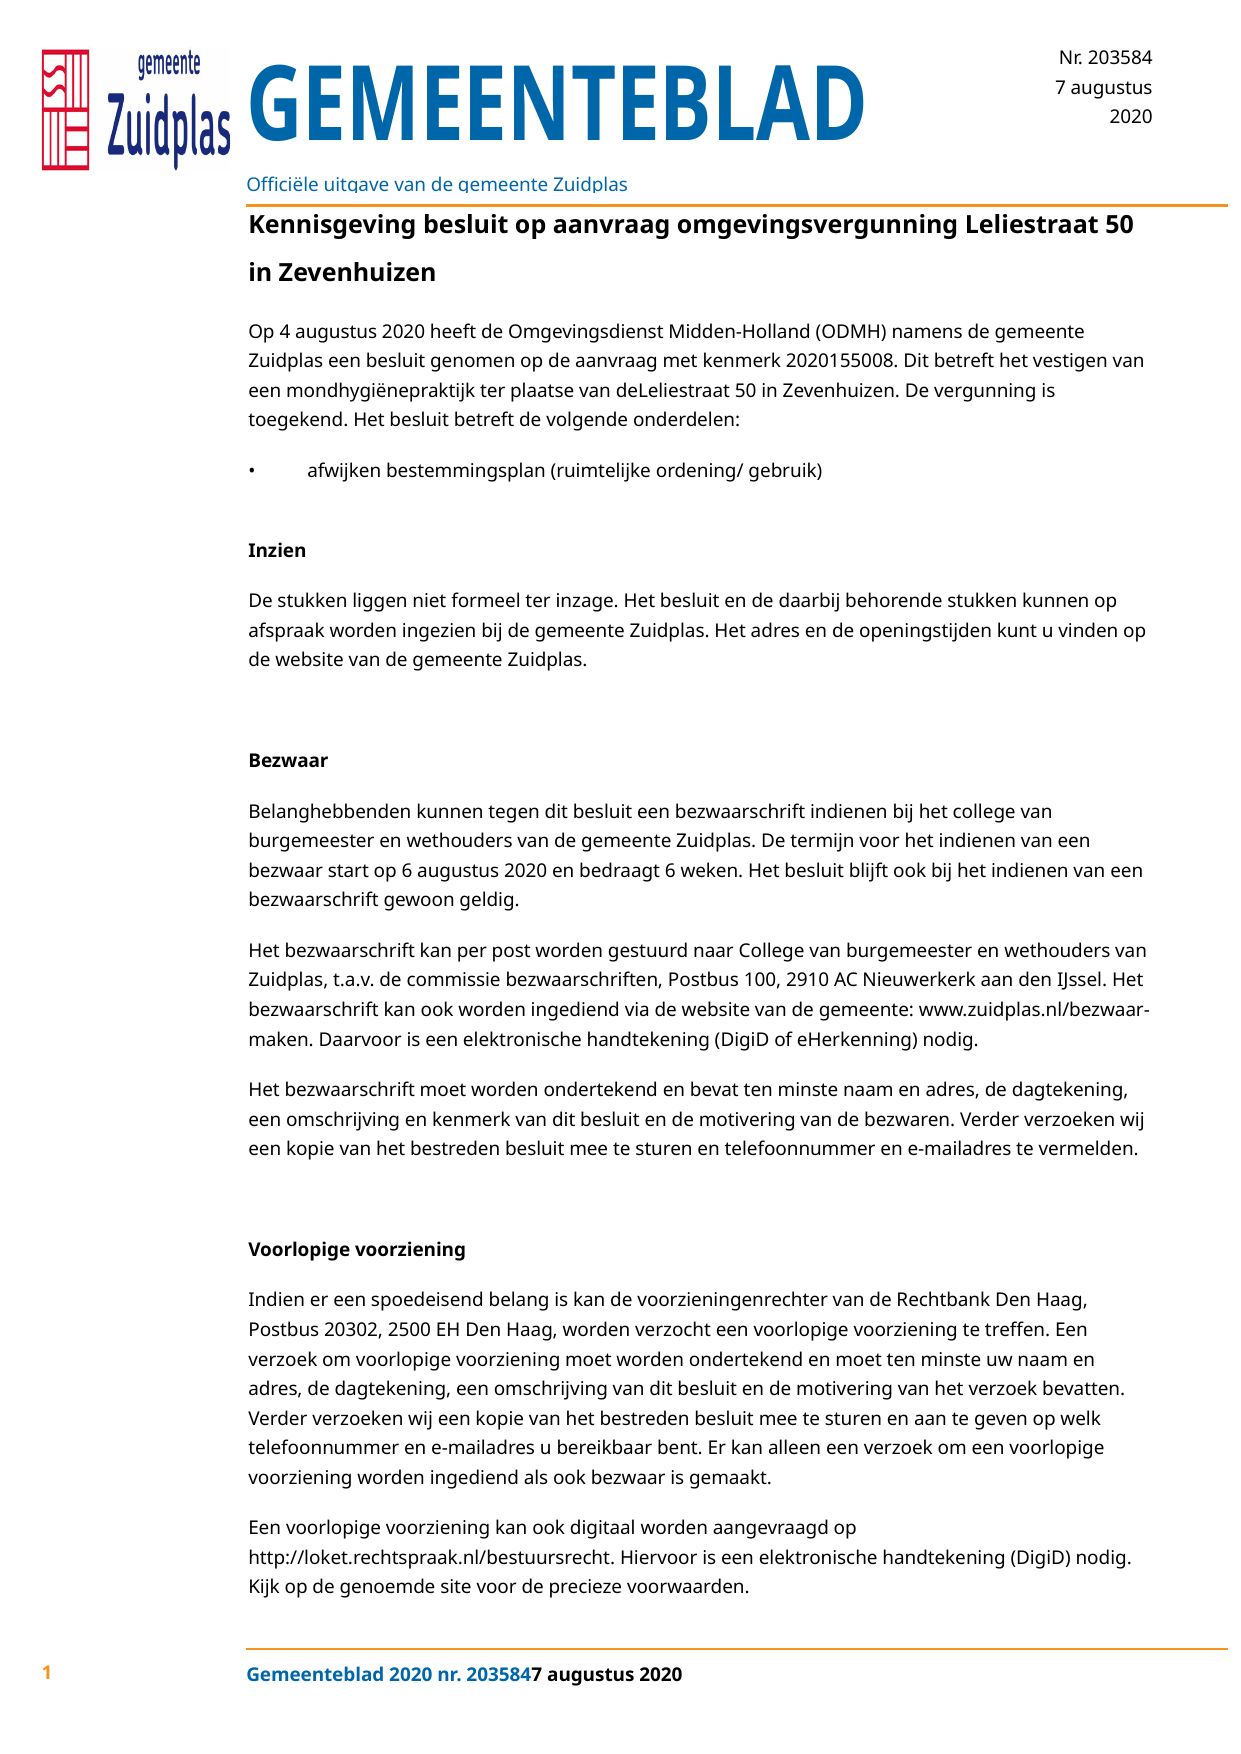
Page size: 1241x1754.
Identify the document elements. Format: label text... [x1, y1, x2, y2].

list afwijken bestemmingsplan (ruimtelijke ordening/ gebruik) [248, 457, 1152, 483]
text Het bezwaarschrift kan per post worden gestuurd naar College van burgemeester en wethouders van Zuidplas, t.a.v. de commissie bezwaarschriften, Postbus 100, 2910 AC Nieuwerkerk aan den IJssel. Het bezwaarschrift kan ook worden ingediend via de website van de gemeente: www.zuidplas.nl/bezwaar-maken. Daarvoor is een elektronische handtekening (DigiD of eHerkenning) nodig. [248, 937, 1152, 1052]
text Belanghebbenden kunnen tegen dit besluit een bezwaarschrift indienen bij het college van burgemeester en wethouders van de gemeente Zuidplas. De termijn voor het indienen van een bezwaar start op 6 augustus 2020 en bedraagt 6 weken. Het besluit blijft ook bij het indienen van een bezwaarschrift gewoon geldig. [248, 798, 1152, 912]
picture [41, 47, 231, 172]
text Een voorlopige voorziening kan ook digitaal worden aangevraagd op http://loket.rechtspraak.nl/bestuursrecht. Hiervoor is een elektronische handtekening (DigiD) nodig. Kijk op de genoemde site voor de precieze voorwaarden. [248, 1514, 1152, 1599]
text Voorlopige voorziening [248, 1236, 1152, 1262]
text Inzien [248, 537, 1152, 563]
text Indien er een spoedeisend belang is kan de voorzieningenrechter van de Rechtbank Den Haag, Postbus 20302, 2500 EH Den Haag, worden verzocht een voorlopige voorziening te treffen. Een verzoek om voorlopige voorziening moet worden ondertekend en moet ten minste uw naam en adres, de dagtekening, een omschrijving van dit besluit en de motivering van het verzoek bevatten. Verder verzoeken wij een kopie van het bestreden besluit mee te sturen en aan te geven op welk telefoonnummer en e-mailadres u bereikbaar bent. Er kan alleen een verzoek om een voorlopige voorziening worden ingediend als ook bezwaar is gemaakt. [248, 1287, 1152, 1490]
text Het bezwaarschrift moet worden ondertekend en bevat ten minste naam en adres, de dagtekening, een omschrijving en kenmerk van dit besluit en de motivering van de bezwaren. Verder verzoeken wij een kopie van het bestreden besluit mee te sturen en telefoonnummer en e-mailadres te vermelden. [248, 1076, 1152, 1161]
text Op 4 augustus 2020 heeft de Omgevingsdienst Midden-Holland (ODMH) namens de gemeente Zuidplas een besluit genomen op de aanvraag met kenmerk 2020155008. Dit betreft het vestigen van een mondhygiënepraktijk ter plaatse van deLeliestraat 50 in Zevenhuizen. De vergunning is toegekend. Het besluit betreft de volgende onderdelen: [248, 318, 1152, 432]
text Bezwaar [248, 747, 1152, 773]
text Kennisgeving besluit op aanvraag omgevingsvergunning Leliestraat 50 in Zevenhuizen [248, 207, 1152, 288]
text De stukken liggen niet formeel ter inzage. Het besluit en de daarbij behorende stukken kunnen op afspraak worden ingezien bij de gemeente Zuidplas. Het adres en de openingstijden kunt u vinden op de website van de gemeente Zuidplas. [248, 587, 1152, 672]
